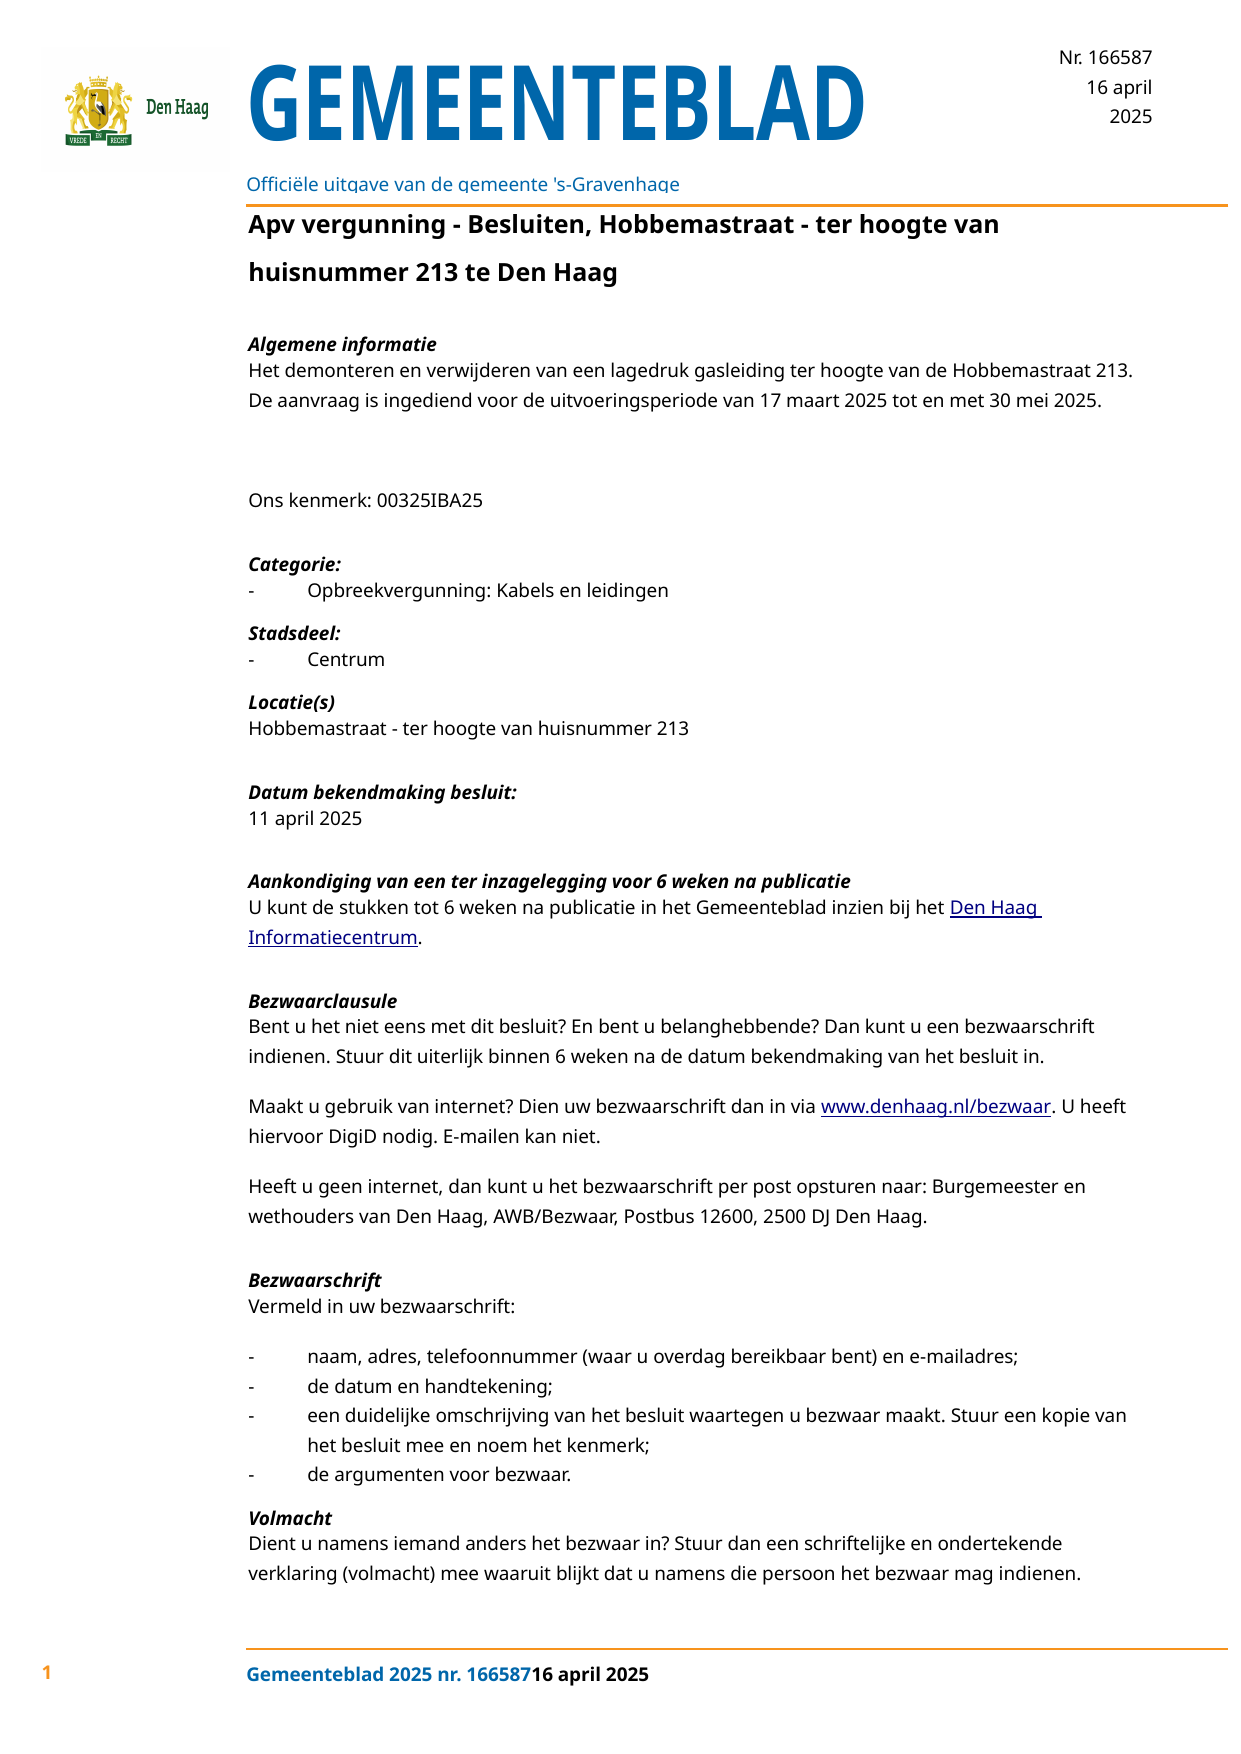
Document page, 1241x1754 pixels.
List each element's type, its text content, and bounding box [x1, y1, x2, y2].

text Heeft u geen internet, dan kunt u het bezwaarschrift per post opsturen naar: Burgemeester en wethouders van Den Haag, AWB/Bezwaar, Postbus 12600, 2500 DJ Den Haag. [248, 1174, 1152, 1229]
list Opbreekvergunning: Kabels en leidingen [248, 577, 1152, 603]
text Het demonteren en verwijderen van een lagedruk gasleiding ter hoogte van de Hobbemastraat 213. De aanvraag is ingediend voor de uitvoeringsperiode van 17 maart 2025 tot en met 30 mei 2025. [248, 357, 1152, 412]
picture [41, 47, 231, 172]
text Bezwaarclausule [248, 988, 1152, 1014]
text Algemene informatie [248, 331, 1152, 357]
text Apv vergunning - Besluiten, Hobbemastraat - ter hoogte van huisnummer 213 te Den Haag [248, 207, 1152, 288]
text Ons kenmerk: 00325IBA25 [248, 488, 1152, 513]
text Datum bekendmaking besluit: [248, 779, 1152, 805]
text Bent u het niet eens met dit besluit? En bent u belanghebbende? Dan kunt u een bezwaarschrift indienen. Stuur dit uiterlijk binnen 6 weken na de datum bekendmaking van het besluit in. [248, 1014, 1152, 1069]
text Aankondiging van een ter inzagelegging voor 6 weken na publicatie [248, 869, 1152, 894]
text Volmacht [248, 1505, 1152, 1531]
list een duidelijke omschrijving van het besluit waartegen u bezwaar maakt. Stuur een kopie van het besluit mee en noem het kenmerk; [248, 1402, 1152, 1458]
text U kunt de stukken tot 6 weken na publicatie in het Gemeenteblad inzien bij het Den Haag Informatiecentrum. [248, 894, 1152, 950]
list de argumenten voor bezwaar. [248, 1462, 1152, 1487]
text Maakt u gebruik van internet? Dien uw bezwaarschrift dan in via www.denhaag.nl/bezwaar. U heeft hiervoor DigiD nodig. E-mailen kan niet. [248, 1094, 1152, 1149]
list Centrum [248, 646, 1152, 672]
text Hobbemastraat - ter hoogte van huisnummer 213 [248, 715, 1152, 741]
text Vermeld in uw bezwaarschrift: [248, 1293, 1152, 1319]
list de datum en handtekening; [248, 1373, 1152, 1399]
text Locatie(s) [248, 689, 1152, 715]
text Categorie: [248, 552, 1152, 577]
list naam, adres, telefoonnummer (waar u overdag bereikbaar bent) en e-mailadres; [248, 1343, 1152, 1369]
text Bezwaarschrift [248, 1267, 1152, 1293]
text Dient u namens iemand anders het bezwaar in? Stuur dan een schriftelijke en ondertekende verklaring (volmacht) mee waaruit blijkt dat u namens die persoon het bezwaar mag indienen. [248, 1531, 1152, 1586]
text Stadsdeel: [248, 620, 1152, 646]
text 11 april 2025 [248, 805, 1152, 830]
